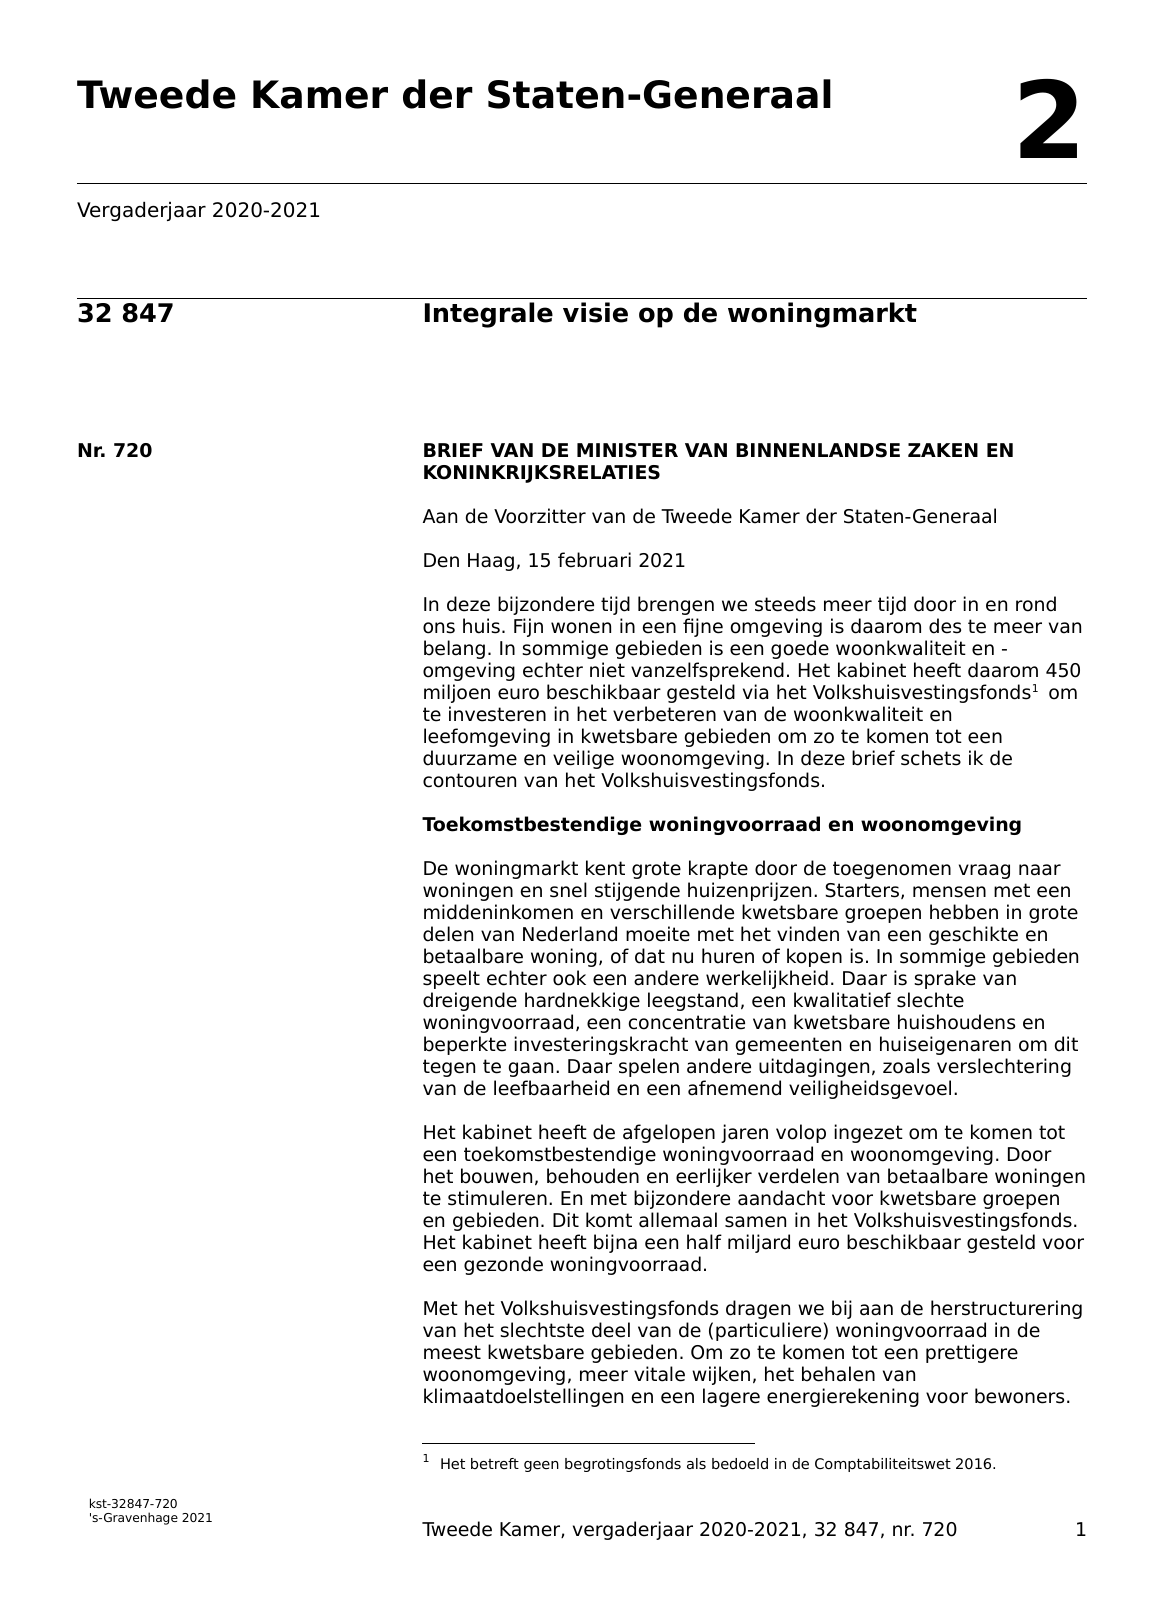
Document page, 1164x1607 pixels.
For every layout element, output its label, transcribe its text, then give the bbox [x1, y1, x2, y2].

text Aan de Voorzitter van de Tweede Kamer der Staten-Generaal [422, 506, 1087, 528]
table_cell Vergaderjaar 2020-2021 [77, 184, 1087, 298]
text Het betreft geen begrotingsfonds als bedoeld in de Comptabiliteitswet 2016. [422, 1452, 1087, 1474]
text Den Haag, 15 februari 2021 [422, 550, 1087, 572]
text kst-32847-720 [88, 1497, 323, 1511]
table_header Tweede Kamer der Staten-Generaal [77, 59, 886, 183]
subtitle 32 847 Integrale visie op de woningmarkt [77, 299, 1087, 329]
text Met het Volkshuisvestingsfonds dragen we bij aan de herstructurering van het slechtste deel van de (particuliere) woningvoorraad in de meest kwetsbare gebieden. Om zo te komen tot een prettigere woonomgeving, meer vitale wijken, het behalen van klimaatdoelstellingen en een lagere energierekening voor bewoners. [422, 1298, 1087, 1408]
text De woningmarkt kent grote krapte door de toegenomen vraag naar woningen en snel stijgende huizenprijzen. Starters, mensen met een middeninkomen en verschillende kwetsbare groepen hebben in grote delen van Nederland moeite met het vinden van een geschikte en betaalbare woning, of dat nu huren of kopen is. In sommige gebieden speelt echter ook een andere werkelijkheid. Daar is sprake van dreigende hardnekkige leegstand, een kwalitatief slechte woningvoorraad, een concentratie van kwetsbare huishoudens en beperkte investeringskracht van gemeenten en huiseigenaren om dit tegen te gaan. Daar spelen andere uitdagingen, zoals verslechtering van de leefbaarheid en een afnemend veiligheidsgevoel. [422, 858, 1087, 1100]
text Het kabinet heeft de afgelopen jaren volop ingezet om te komen tot een toekomstbestendige woningvoorraad en woonomgeving. Door het bouwen, behouden en eerlijker verdelen van betaalbare woningen te stimuleren. En met bijzondere aandacht voor kwetsbare groepen en gebieden. Dit komt allemaal samen in het Volkshuisvestingsfonds. Het kabinet heeft bijna een half miljard euro beschikbaar gesteld voor een gezonde woningvoorraad. [422, 1122, 1087, 1276]
subtitle Nr. 720 BRIEF VAN DE MINISTER VAN BINNENLANDSE ZAKEN EN KONINKRIJKSRELATIES [77, 440, 1087, 484]
table_header 2 [886, 59, 1087, 183]
subtitle Toekomstbestendige woningvoorraad en woonomgeving [422, 814, 1087, 836]
text 's-Gravenhage 2021 [88, 1511, 323, 1525]
text In deze bijzondere tijd brengen we steeds meer tijd door in en rond ons huis. Fijn wonen in een fijne omgeving is daarom des te meer van belang. In sommige gebieden is een goede woonkwaliteit en -omgeving echter niet vanzelfsprekend. Het kabinet heeft daarom 450 miljoen euro beschikbaar gesteld via het Volkshuisvestingsfonds om te investeren in het verbeteren van de woonkwaliteit en leefomgeving in kwetsbare gebieden om zo te komen tot een duurzame en veilige woonomgeving. In deze brief schets ik de contouren van het Volkshuisvestingsfonds. [422, 594, 1087, 792]
